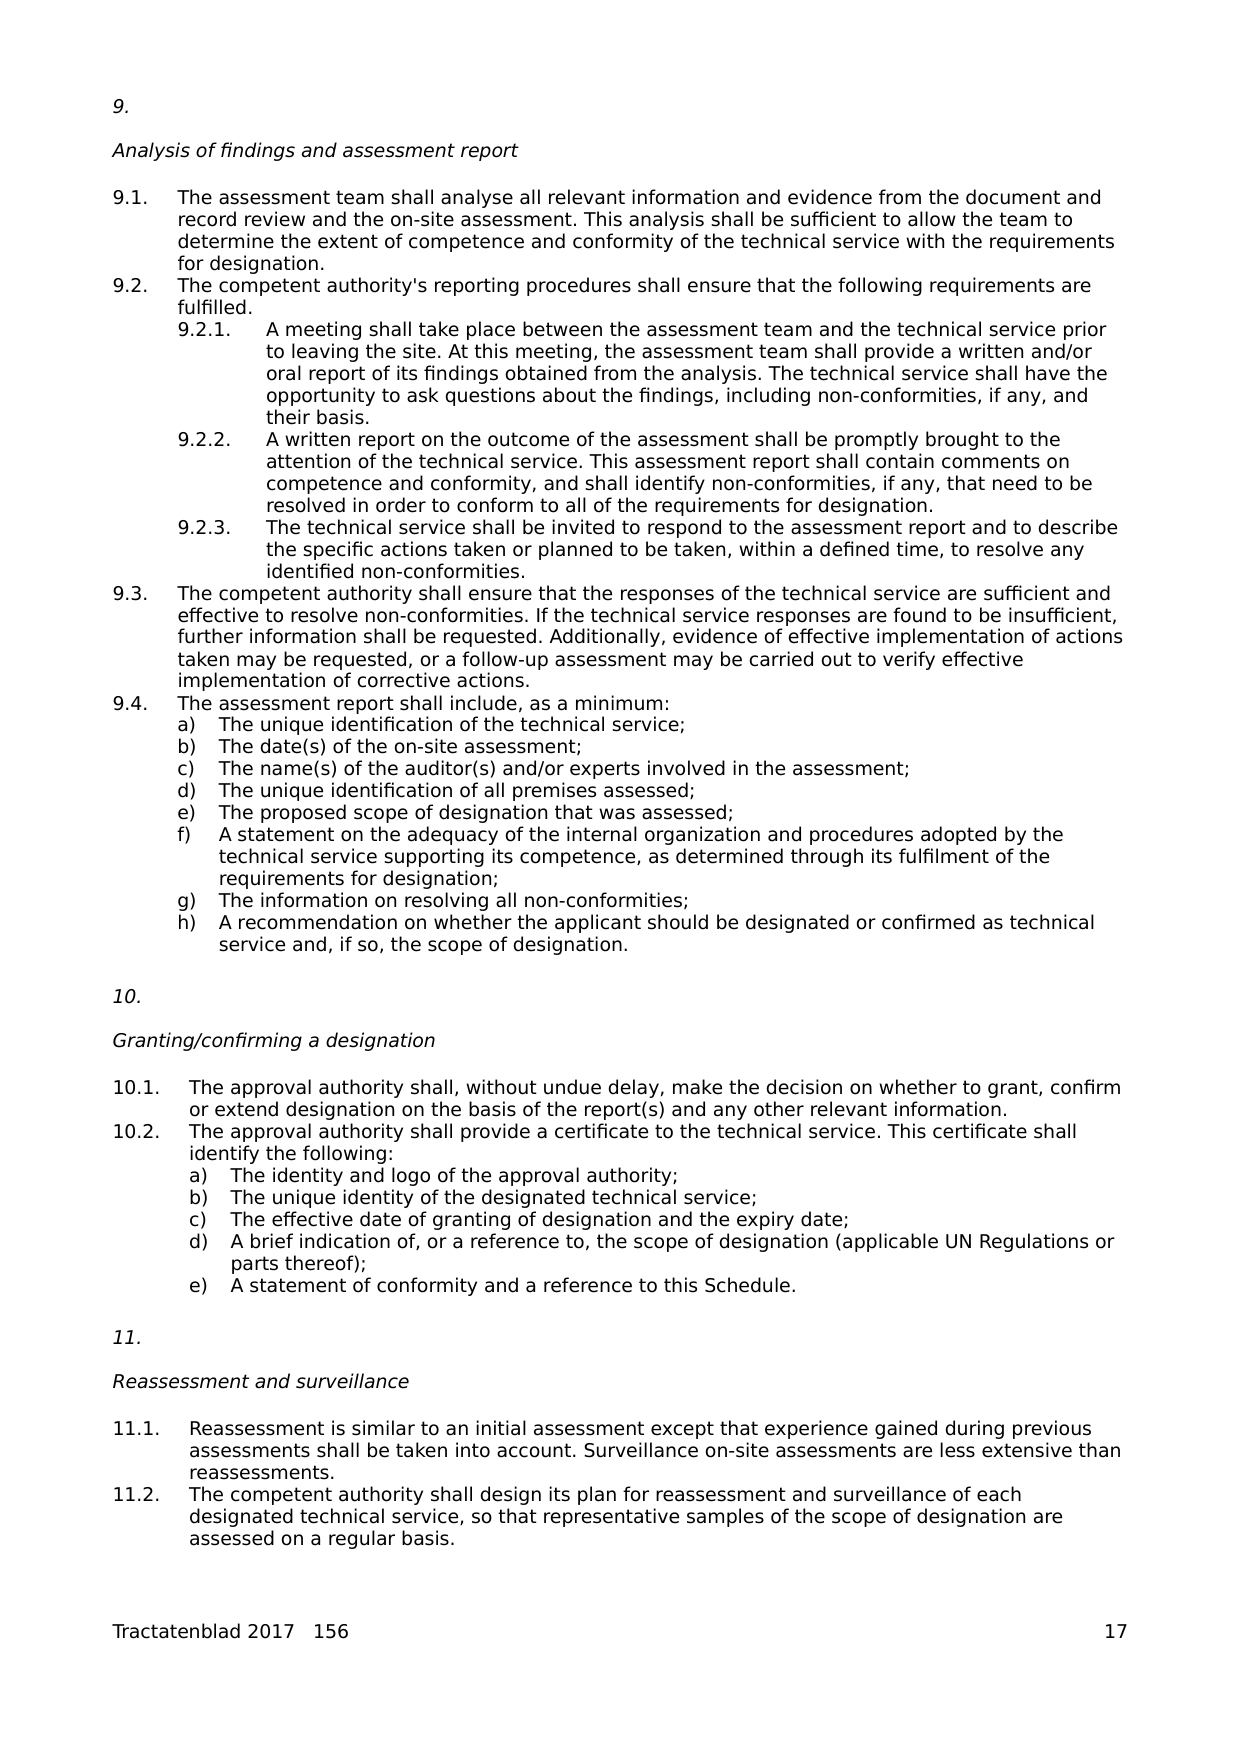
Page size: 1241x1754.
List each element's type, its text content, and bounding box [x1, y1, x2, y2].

text d) A brief indication of, or a reference to, the scope of designation (applicable UN Regulations or parts thereof); [189, 1231, 1128, 1275]
text 9.4. The assessment report shall include, as a minimum: [112, 692, 1128, 714]
text a) The identity and logo of the approval authority; [189, 1165, 1128, 1187]
text e) A statement of conformity and a reference to this Schedule. [189, 1275, 1128, 1297]
text c) The effective date of granting of designation and the expiry date; [189, 1209, 1128, 1231]
text 9.3. The competent authority shall ensure that the responses of the technical service are sufficient and effective to resolve non-conformities. If the technical service responses are found to be insufficient, further information shall be requested. Additionally, evidence of effective implementation of actions taken may be requested, or a follow-up assessment may be carried out to verify effective implementation of corrective actions. [112, 582, 1128, 692]
text c) The name(s) of the auditor(s) and/or experts involved in the assessment; [177, 758, 1128, 780]
text h) A recommendation on whether the applicant should be designated or confirmed as technical service and, if so, the scope of designation. [177, 912, 1128, 956]
text 9.1. The assessment team shall analyse all relevant information and evidence from the document and record review and the on-site assessment. This analysis shall be sufficient to allow the team to determine the extent of competence and conformity of the technical service with the requirements for designation. [112, 187, 1128, 275]
subtitle 9. Analysis of findings and assessment report [112, 96, 1128, 162]
text f) A statement on the adequacy of the internal organization and procedures adopted by the technical service supporting its competence, as determined through its fulfilment of the requirements for designation; [177, 824, 1128, 890]
text e) The proposed scope of designation that was assessed; [177, 802, 1128, 824]
text b) The date(s) of the on-site assessment; [177, 736, 1128, 758]
text g) The information on resolving all non-conformities; [177, 890, 1128, 912]
text 10.1. The approval authority shall, without undue delay, make the decision on whether to grant, confirm or extend designation on the basis of the report(s) and any other relevant information. [112, 1077, 1128, 1121]
text 11.1. Reassessment is similar to an initial assessment except that experience gained during previous assessments shall be taken into account. Surveillance on-site assessments are less extensive than reassessments. [112, 1418, 1128, 1484]
text 11.2. The competent authority shall design its plan for reassessment and surveillance of each designated technical service, so that representative samples of the scope of designation are assessed on a regular basis. [112, 1484, 1128, 1550]
subtitle 11. Reassessment and surveillance [112, 1327, 1128, 1393]
text a) The unique identification of the technical service; [177, 714, 1128, 736]
text 9.2.1. A meeting shall take place between the assessment team and the technical service prior to leaving the site. At this meeting, the assessment team shall provide a written and/or oral report of its findings obtained from the analysis. The technical service shall have the opportunity to ask questions about the findings, including non-conformities, if any, and their basis. [177, 319, 1128, 429]
text 9.2.3. The technical service shall be invited to respond to the assessment report and to describe the specific actions taken or planned to be taken, within a defined time, to resolve any identified non-conformities. [177, 517, 1128, 582]
text b) The unique identity of the designated technical service; [189, 1187, 1128, 1209]
subtitle 10. Granting/confirming a designation [112, 986, 1128, 1052]
text d) The unique identification of all premises assessed; [177, 780, 1128, 802]
text 9.2.2. A written report on the outcome of the assessment shall be promptly brought to the attention of the technical service. This assessment report shall contain comments on competence and conformity, and shall identify non-conformities, if any, that need to be resolved in order to conform to all of the requirements for designation. [177, 429, 1128, 517]
text 10.2. The approval authority shall provide a certificate to the technical service. This certificate shall identify the following: [112, 1121, 1128, 1165]
text 9.2. The competent authority's reporting procedures shall ensure that the following requirements are fulfilled. [112, 275, 1128, 319]
